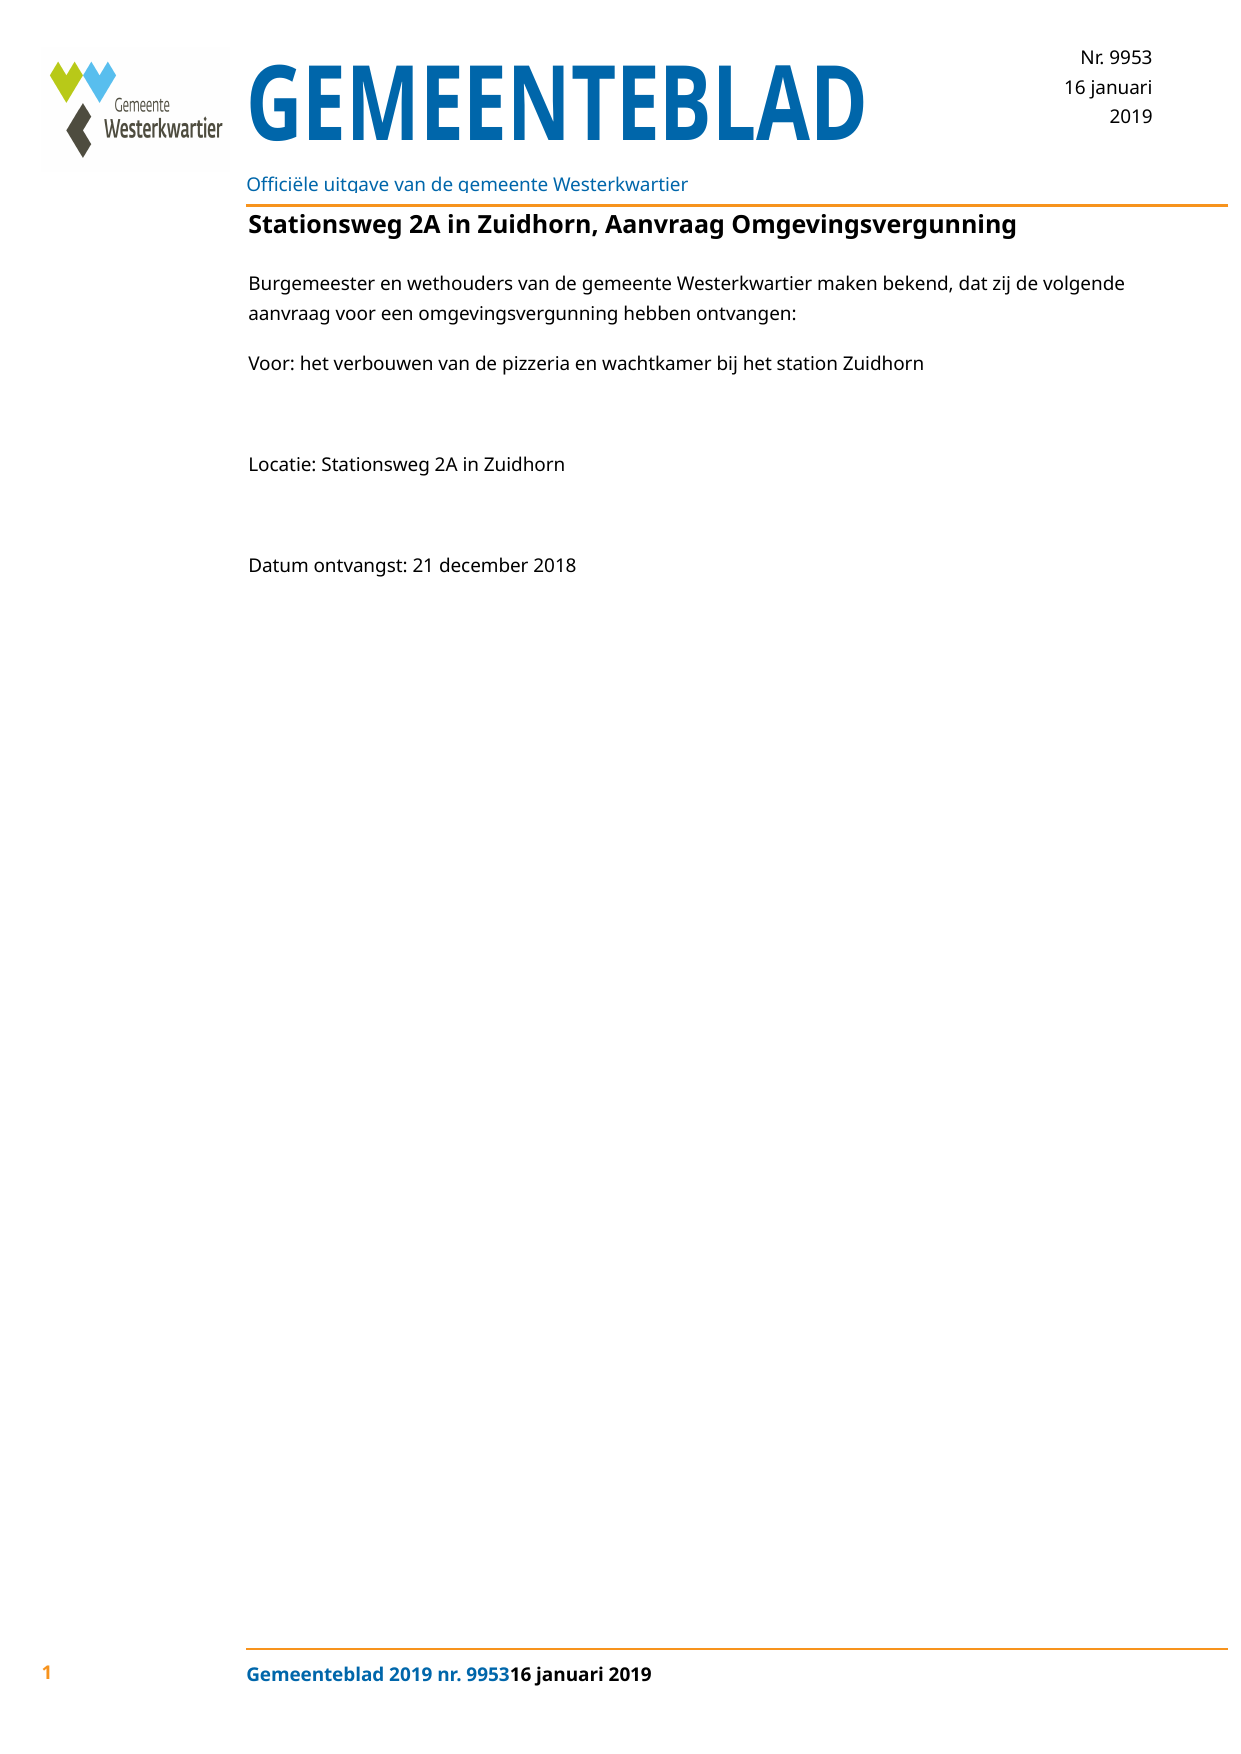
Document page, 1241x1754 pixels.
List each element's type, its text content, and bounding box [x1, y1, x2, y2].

text Datum ontvangst: 21 december 2018 [248, 552, 1152, 578]
text Voor: het verbouwen van de pizzeria en wachtkamer bij het station Zuidhorn [248, 350, 1152, 376]
picture [41, 47, 231, 172]
text Locatie: Stationsweg 2A in Zuidhorn [248, 451, 1152, 477]
text Burgemeester en wethouders van de gemeente Westerkwartier maken bekend, dat zij de volgende aanvraag voor een omgevingsvergunning hebben ontvangen: [248, 270, 1152, 326]
text Stationsweg 2A in Zuidhorn, Aanvraag Omgevingsvergunning [248, 207, 1152, 241]
